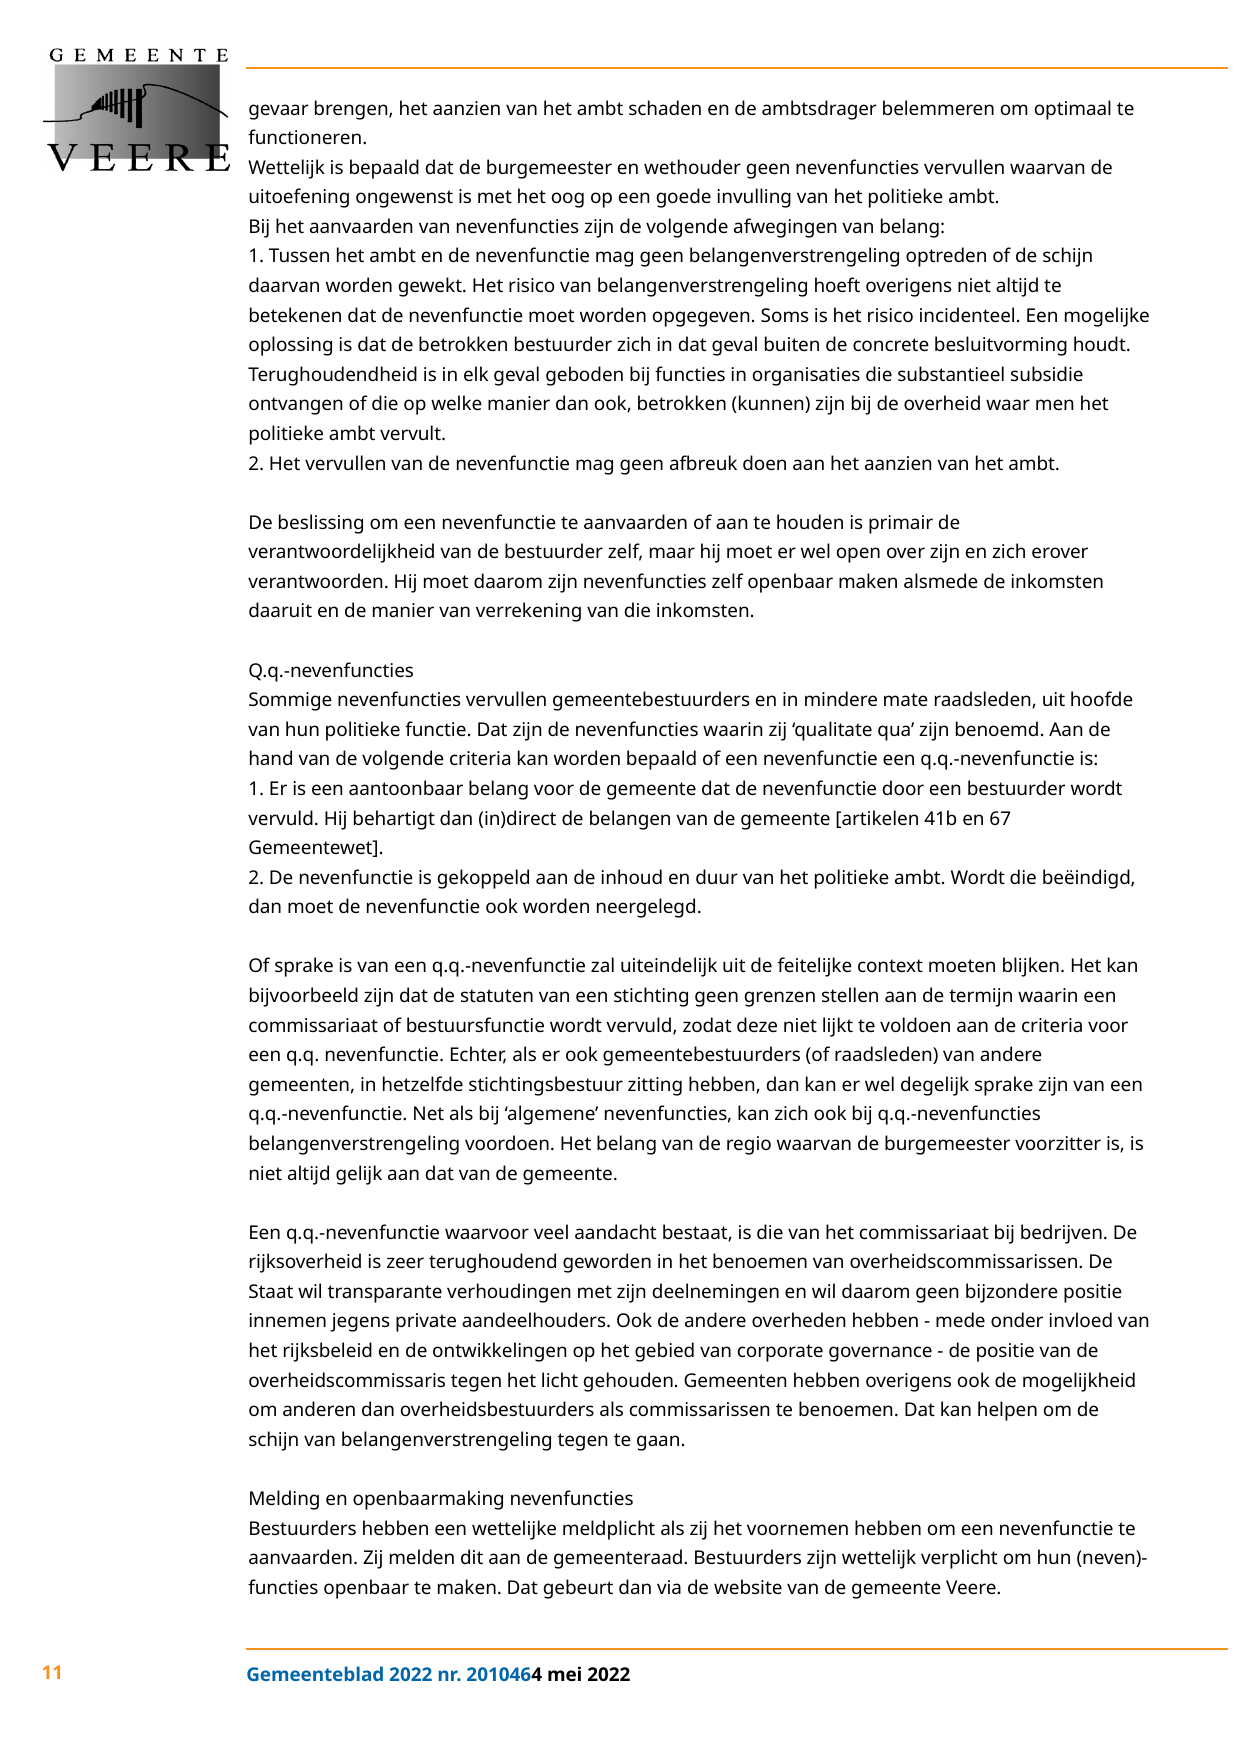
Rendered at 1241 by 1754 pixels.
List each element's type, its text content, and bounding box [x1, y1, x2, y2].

text Wettelijk is bepaald dat de burgemeester en wethouder geen nevenfuncties vervullen waarvan de uitoefening ongewenst is met het oog op een goede invulling van het politieke ambt. [248, 154, 1152, 209]
text Bij het aanvaarden van nevenfuncties zijn de volgende afwegingen van belang: [248, 213, 1152, 239]
text 2. Het vervullen van de nevenfunctie mag geen afbreuk doen aan het aanzien van het ambt. [248, 450, 1152, 476]
text De beslissing om een nevenfunctie te aanvaarden of aan te houden is primair de verantwoordelijkheid van de bestuurder zelf, maar hij moet er wel open over zijn en zich erover verantwoorden. Hij moet daarom zijn nevenfuncties zelf openbaar maken alsmede de inkomsten daaruit en de manier van verrekening van die inkomsten. [248, 509, 1152, 623]
text Bestuurders hebben een wettelijke meldplicht als zij het voornemen hebben om een nevenfunctie te aanvaarden. Zij melden dit aan de gemeenteraad. Bestuurders zijn wettelijk verplicht om hun (neven)- functies openbaar te maken. Dat gebeurt dan via de website van de gemeente Veere. [248, 1515, 1152, 1600]
text Een q.q.-nevenfunctie waarvoor veel aandacht bestaat, is die van het commissariaat bij bedrijven. De rijksoverheid is zeer terughoudend geworden in het benoemen van overheidscommissarissen. De Staat wil transparante verhoudingen met zijn deelnemingen en wil daarom geen bijzondere positie innemen jegens private aandeelhouders. Ook de andere overheden hebben - mede onder invloed van het rijksbeleid en de ontwikkelingen op het gebied van corporate governance - de positie van de overheidscommissaris tegen het licht gehouden. Gemeenten hebben overigens ook de mogelijkheid om anderen dan overheidsbestuurders als commissarissen te benoemen. Dat kan helpen om de schijn van belangenverstrengeling tegen te gaan. [248, 1219, 1152, 1452]
text Sommige nevenfuncties vervullen gemeentebestuurders en in mindere mate raadsleden, uit hoofde van hun politieke functie. Dat zijn de nevenfuncties waarin zij ‘qualitate qua’ zijn benoemd. Aan de hand van de volgende criteria kan worden bepaald of een nevenfunctie een q.q.-nevenfunctie is: [248, 686, 1152, 771]
text Q.q.-nevenfuncties [248, 657, 1152, 683]
text Melding en openbaarmaking nevenfuncties [248, 1485, 1152, 1511]
text 1. Er is een aantoonbaar belang voor de gemeente dat de nevenfunctie door een bestuurder wordt vervuld. Hij behartigt dan (in)direct de belangen van de gemeente [artikelen 41b en 67 Gemeentewet]. [248, 775, 1152, 860]
text 1. Tussen het ambt en de nevenfunctie mag geen belangenverstrengeling optreden of de schijn daarvan worden gewekt. Het risico van belangenverstrengeling hoeft overigens niet altijd te betekenen dat de nevenfunctie moet worden opgegeven. Soms is het risico incidenteel. Een mogelijke oplossing is dat de betrokken bestuurder zich in dat geval buiten de concrete besluitvorming houdt. Terughoudendheid is in elk geval geboden bij functies in organisaties die substantieel subsidie ontvangen of die op welke manier dan ook, betrokken (kunnen) zijn bij de overheid waar men het politieke ambt vervult. [248, 243, 1152, 446]
text Of sprake is van een q.q.-nevenfunctie zal uiteindelijk uit de feitelijke context moeten blijken. Het kan bijvoorbeeld zijn dat de statuten van een stichting geen grenzen stellen aan de termijn waarin een commissariaat of bestuursfunctie wordt vervuld, zodat deze niet lijkt te voldoen aan de criteria voor een q.q. nevenfunctie. Echter, als er ook gemeentebestuurders (of raadsleden) van andere gemeenten, in hetzelfde stichtingsbestuur zitting hebben, dan kan er wel degelijk sprake zijn van een q.q.-nevenfunctie. Net als bij ‘algemene’ nevenfuncties, kan zich ook bij q.q.-nevenfuncties belangenverstrengeling voordoen. Het belang van de regio waarvan de burgemeester voorzitter is, is niet altijd gelijk aan dat van de gemeente. [248, 953, 1152, 1186]
text 2. De nevenfunctie is gekoppeld aan de inhoud en duur van het politieke ambt. Wordt die beëindigd, dan moet de nevenfunctie ook worden neergelegd. [248, 864, 1152, 919]
picture [41, 47, 231, 172]
text gevaar brengen, het aanzien van het ambt schaden en de ambtsdrager belemmeren om optimaal te functioneren. [248, 95, 1152, 150]
